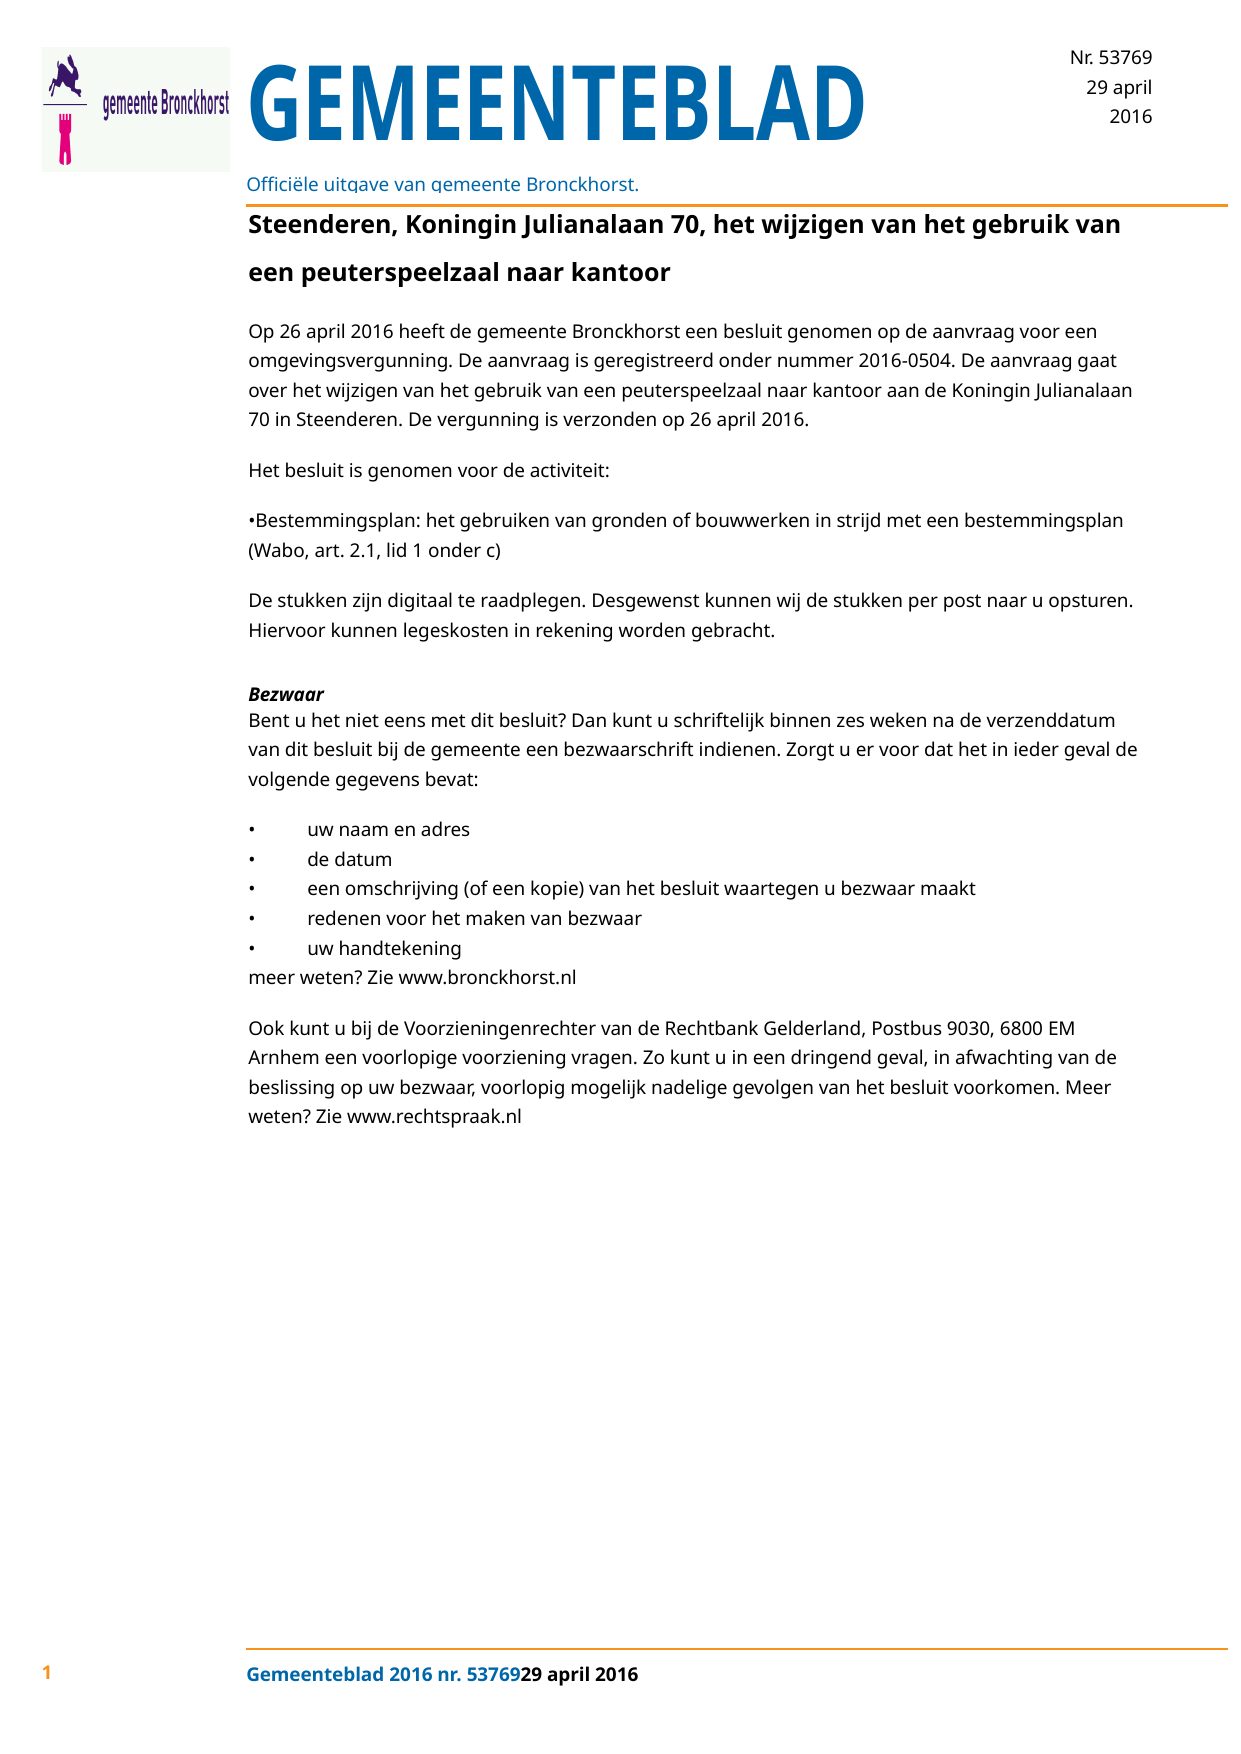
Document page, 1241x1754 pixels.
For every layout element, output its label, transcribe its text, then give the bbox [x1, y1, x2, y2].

text Ook kunt u bij de Voorzieningenrechter van de Rechtbank Gelderland, Postbus 9030, 6800 EM Arnhem een voorlopige voorziening vragen. Zo kunt u in een dringend geval, in afwachting van de beslissing op uw bezwaar, voorlopig mogelijk nadelige gevolgen van het besluit voorkomen. Meer weten? Zie www.rechtspraak.nl [248, 1015, 1152, 1129]
text Steenderen, Koningin Julianalaan 70, het wijzigen van het gebruik van een peuterspeelzaal naar kantoor [248, 207, 1152, 288]
text Op 26 april 2016 heeft de gemeente Bronckhorst een besluit genomen op de aanvraag voor een omgevingsvergunning. De aanvraag is geregistreerd onder nummer 2016-0504. De aanvraag gaat over het wijzigen van het gebruik van een peuterspeelzaal naar kantoor aan de Koningin Julianalaan 70 in Steenderen. De vergunning is verzonden op 26 april 2016. [248, 318, 1152, 432]
picture [41, 47, 231, 172]
text meer weten? Zie www.bronckhorst.nl [248, 964, 1152, 990]
text Het besluit is genomen voor de activiteit: [248, 457, 1152, 483]
list een omschrijving (of een kopie) van het besluit waartegen u bezwaar maakt [248, 876, 1152, 901]
text Bezwaar [248, 681, 1152, 707]
list redenen voor het maken van bezwaar [248, 905, 1152, 931]
list uw naam en adres [248, 816, 1152, 842]
text Bent u het niet eens met dit besluit? Dan kunt u schriftelijk binnen zes weken na de verzenddatum van dit besluit bij de gemeente een bezwaarschrift indienen. Zorgt u er voor dat het in ieder geval de volgende gegevens bevat: [248, 707, 1152, 792]
text De stukken zijn digitaal te raadplegen. Desgewenst kunnen wij de stukken per post naar u opsturen. Hiervoor kunnen legeskosten in rekening worden gebracht. [248, 587, 1152, 643]
list uw handtekening [248, 935, 1152, 960]
list de datum [248, 846, 1152, 872]
text •Bestemmingsplan: het gebruiken van gronden of bouwwerken in strijd met een bestemmingsplan (Wabo, art. 2.1, lid 1 onder c) [248, 507, 1152, 563]
